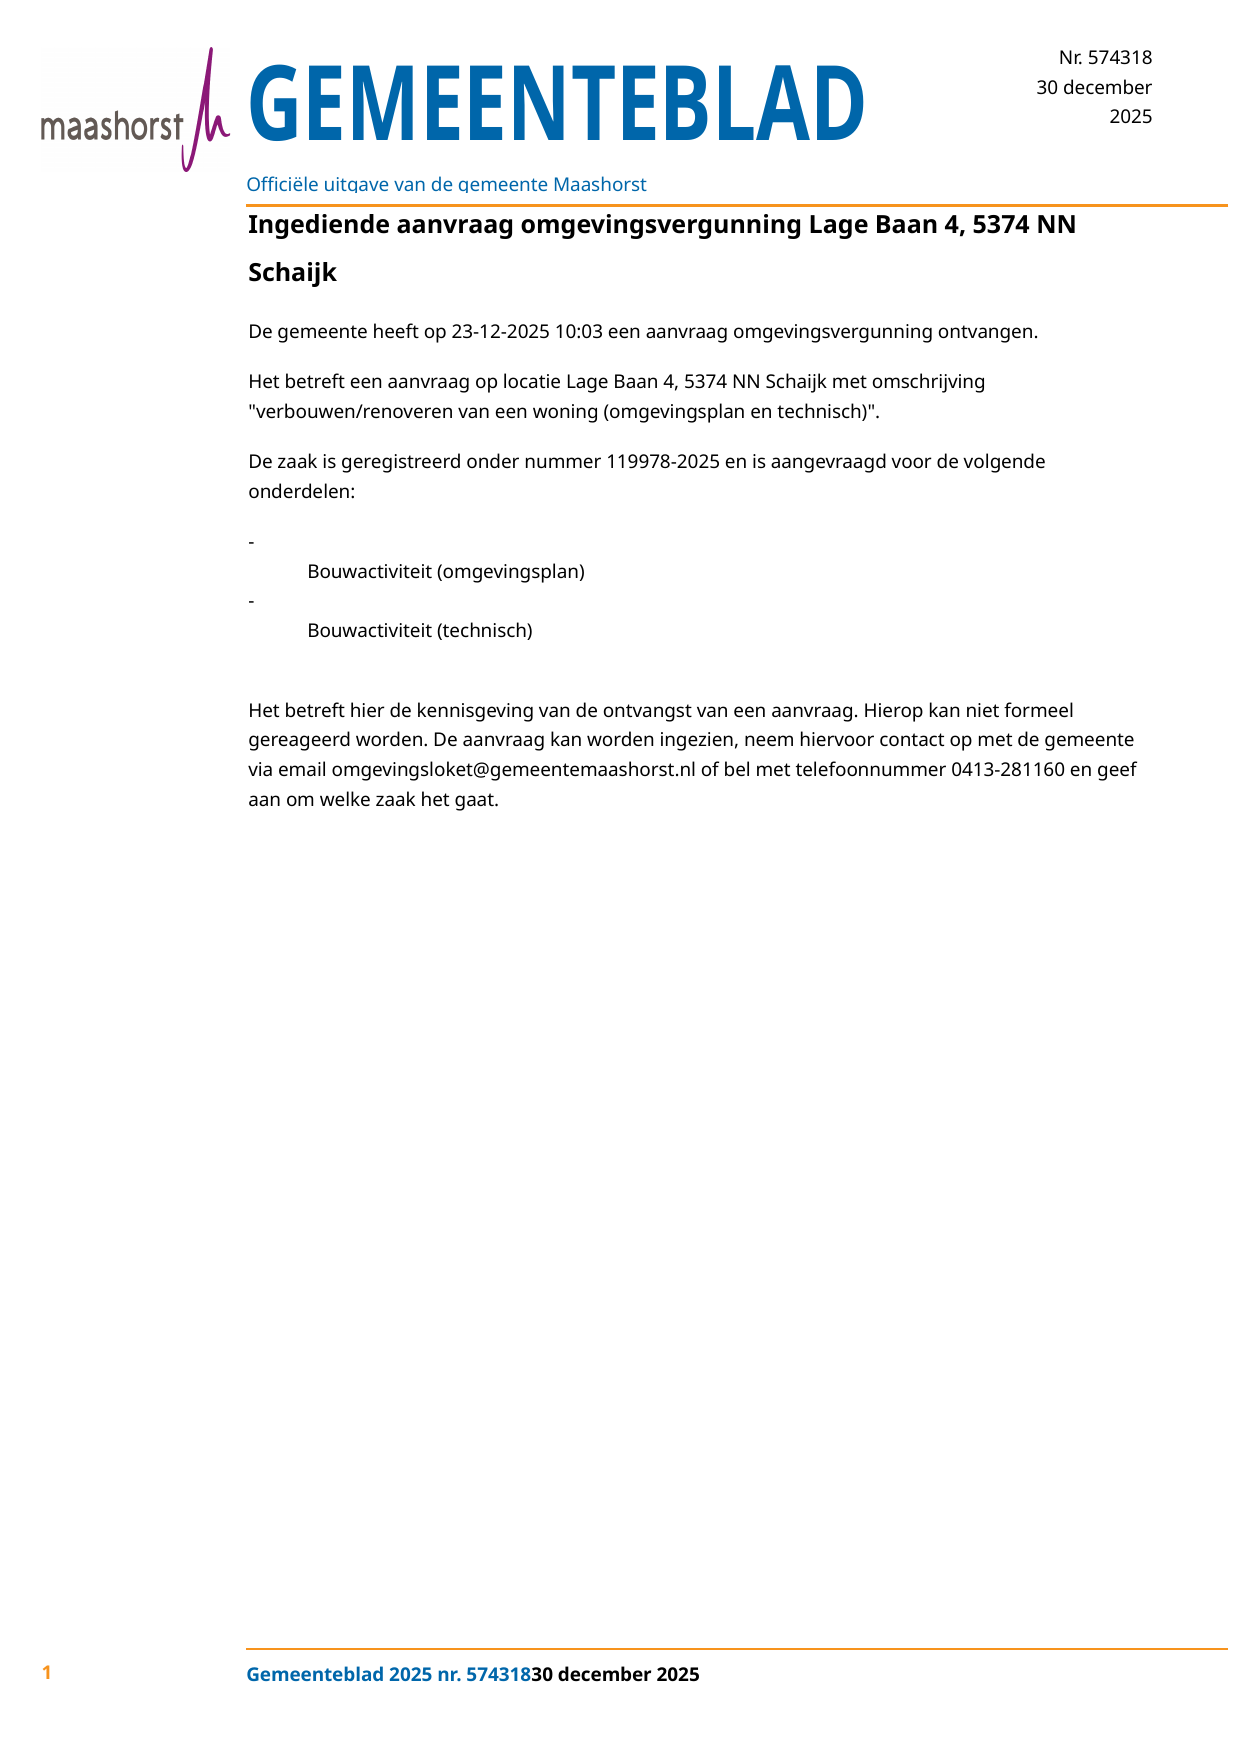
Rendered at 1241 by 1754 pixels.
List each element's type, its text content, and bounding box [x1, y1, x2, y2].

text Ingediende aanvraag omgevingsvergunning Lage Baan 4, 5374 NN Schaijk [248, 207, 1152, 288]
picture [41, 47, 231, 172]
text De zaak is geregistreerd onder nummer 119978-2025 en is aangevraagd voor de volgende onderdelen: [248, 448, 1152, 504]
list Bouwactiviteit (omgevingsplan) [248, 558, 1152, 584]
list Bouwactiviteit (technisch) [248, 617, 1152, 643]
text Het betreft hier de kennisgeving van de ontvangst van een aanvraag. Hierop kan niet formeel gereageerd worden. De aanvraag kan worden ingezien, neem hiervoor contact op met de gemeente via email omgevingsloket@gemeentemaashorst.nl of bel met telefoonnummer 0413-281160 en geef aan om welke zaak het gaat. [248, 697, 1152, 812]
text De gemeente heeft op 23-12-2025 10:03 een aanvraag omgevingsvergunning ontvangen. [248, 318, 1152, 344]
text Het betreft een aanvraag op locatie Lage Baan 4, 5374 NN Schaijk met omschrijving "verbouwen/renoveren van een woning (omgevingsplan en technisch)". [248, 368, 1152, 424]
